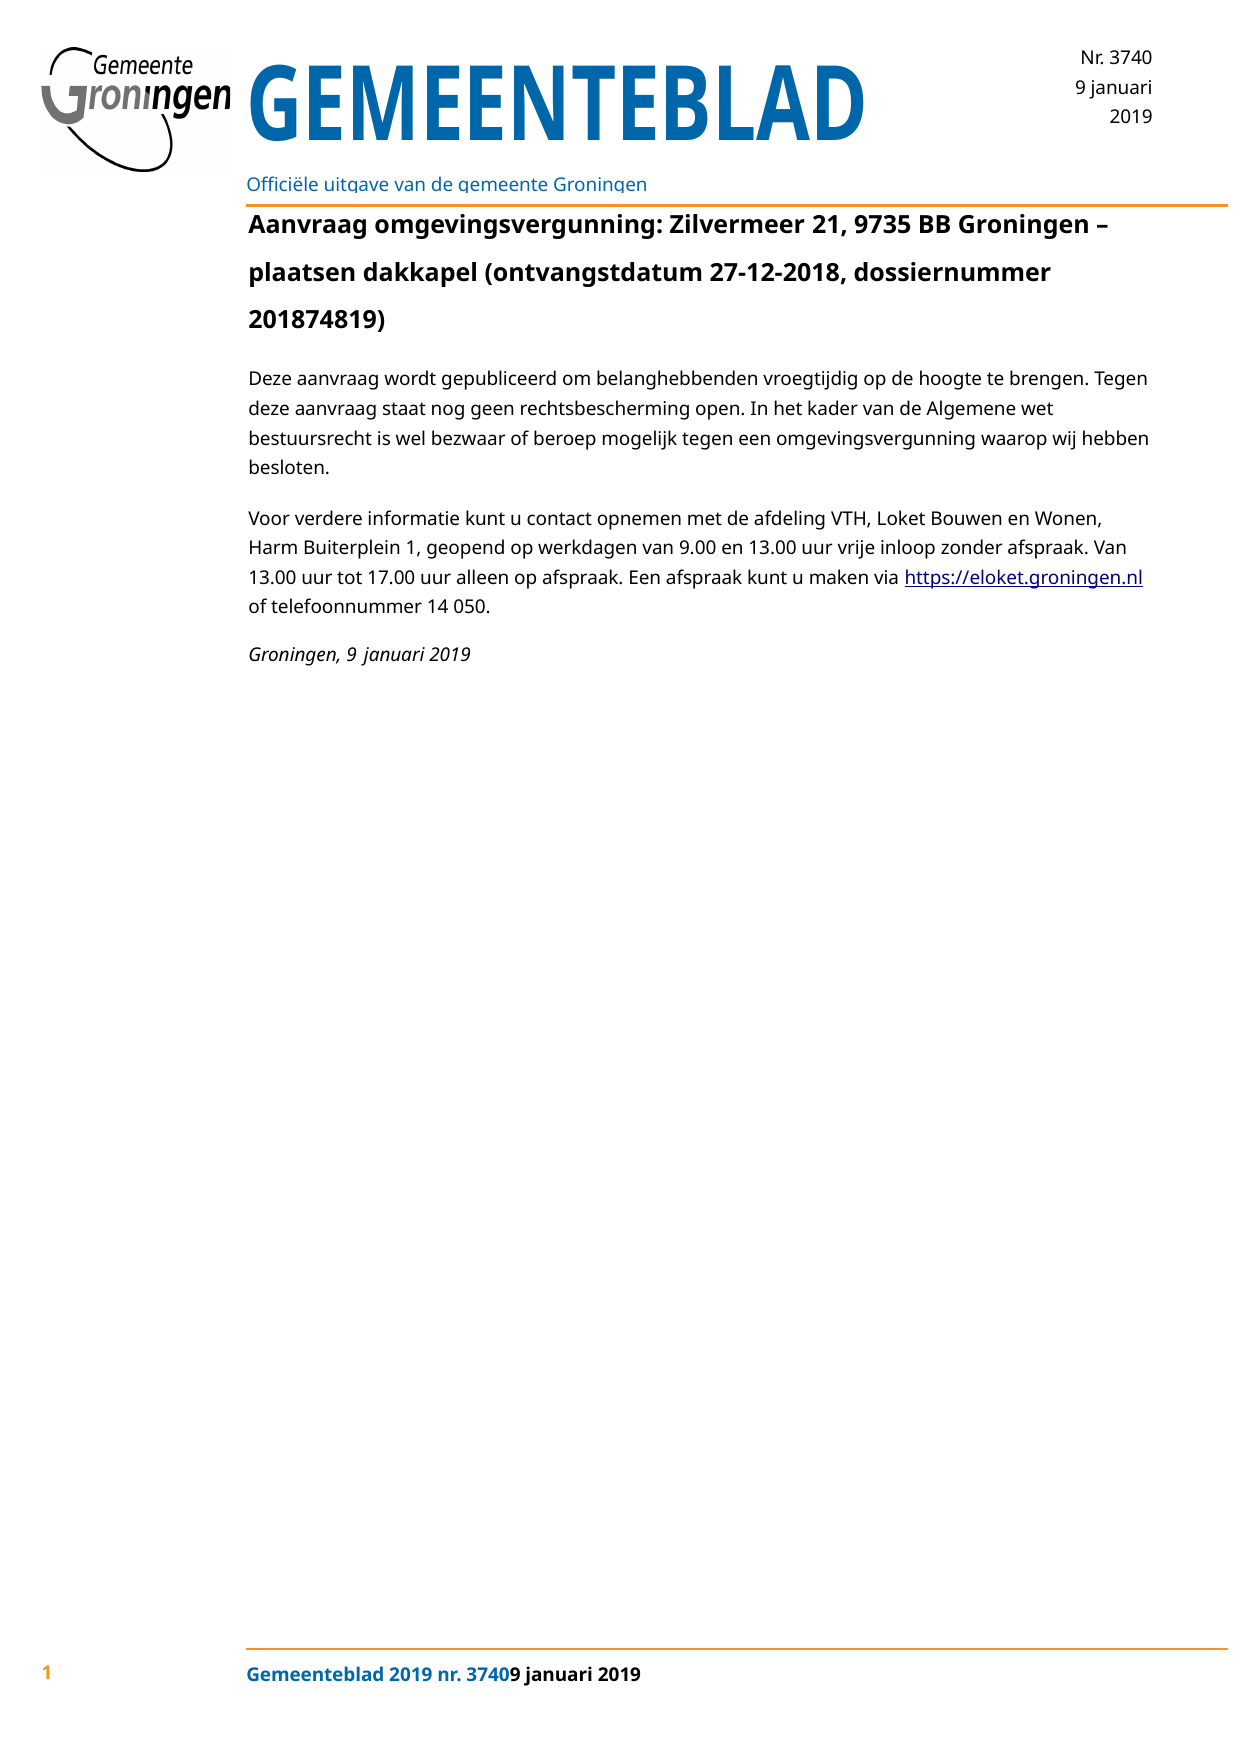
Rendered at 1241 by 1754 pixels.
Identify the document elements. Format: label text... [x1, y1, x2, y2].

picture [41, 47, 231, 172]
text Groningen, 9 januari 2019 [248, 641, 1152, 667]
text Voor verdere informatie kunt u contact opnemen met de afdeling VTH, Loket Bouwen en Wonen, Harm Buiterplein 1, geopend op werkdagen van 9.00 en 13.00 uur vrije inloop zonder afspraak. Van 13.00 uur tot 17.00 uur alleen op afspraak. Een afspraak kunt u maken via https://eloket.groningen.nl of telefoonnummer 14 050. [248, 505, 1152, 619]
text Deze aanvraag wordt gepubliceerd om belanghebbenden vroegtijdig op de hoogte te brengen. Tegen deze aanvraag staat nog geen rechtsbescherming open. In het kader van de Algemene wet bestuursrecht is wel bezwaar of beroep mogelijk tegen een omgevingsvergunning waarop wij hebben besloten. [248, 366, 1152, 480]
text Aanvraag omgevingsvergunning: Zilvermeer 21, 9735 BB Groningen – plaatsen dakkapel (ontvangstdatum 27-12-2018, dossiernummer 201874819) [248, 207, 1152, 336]
